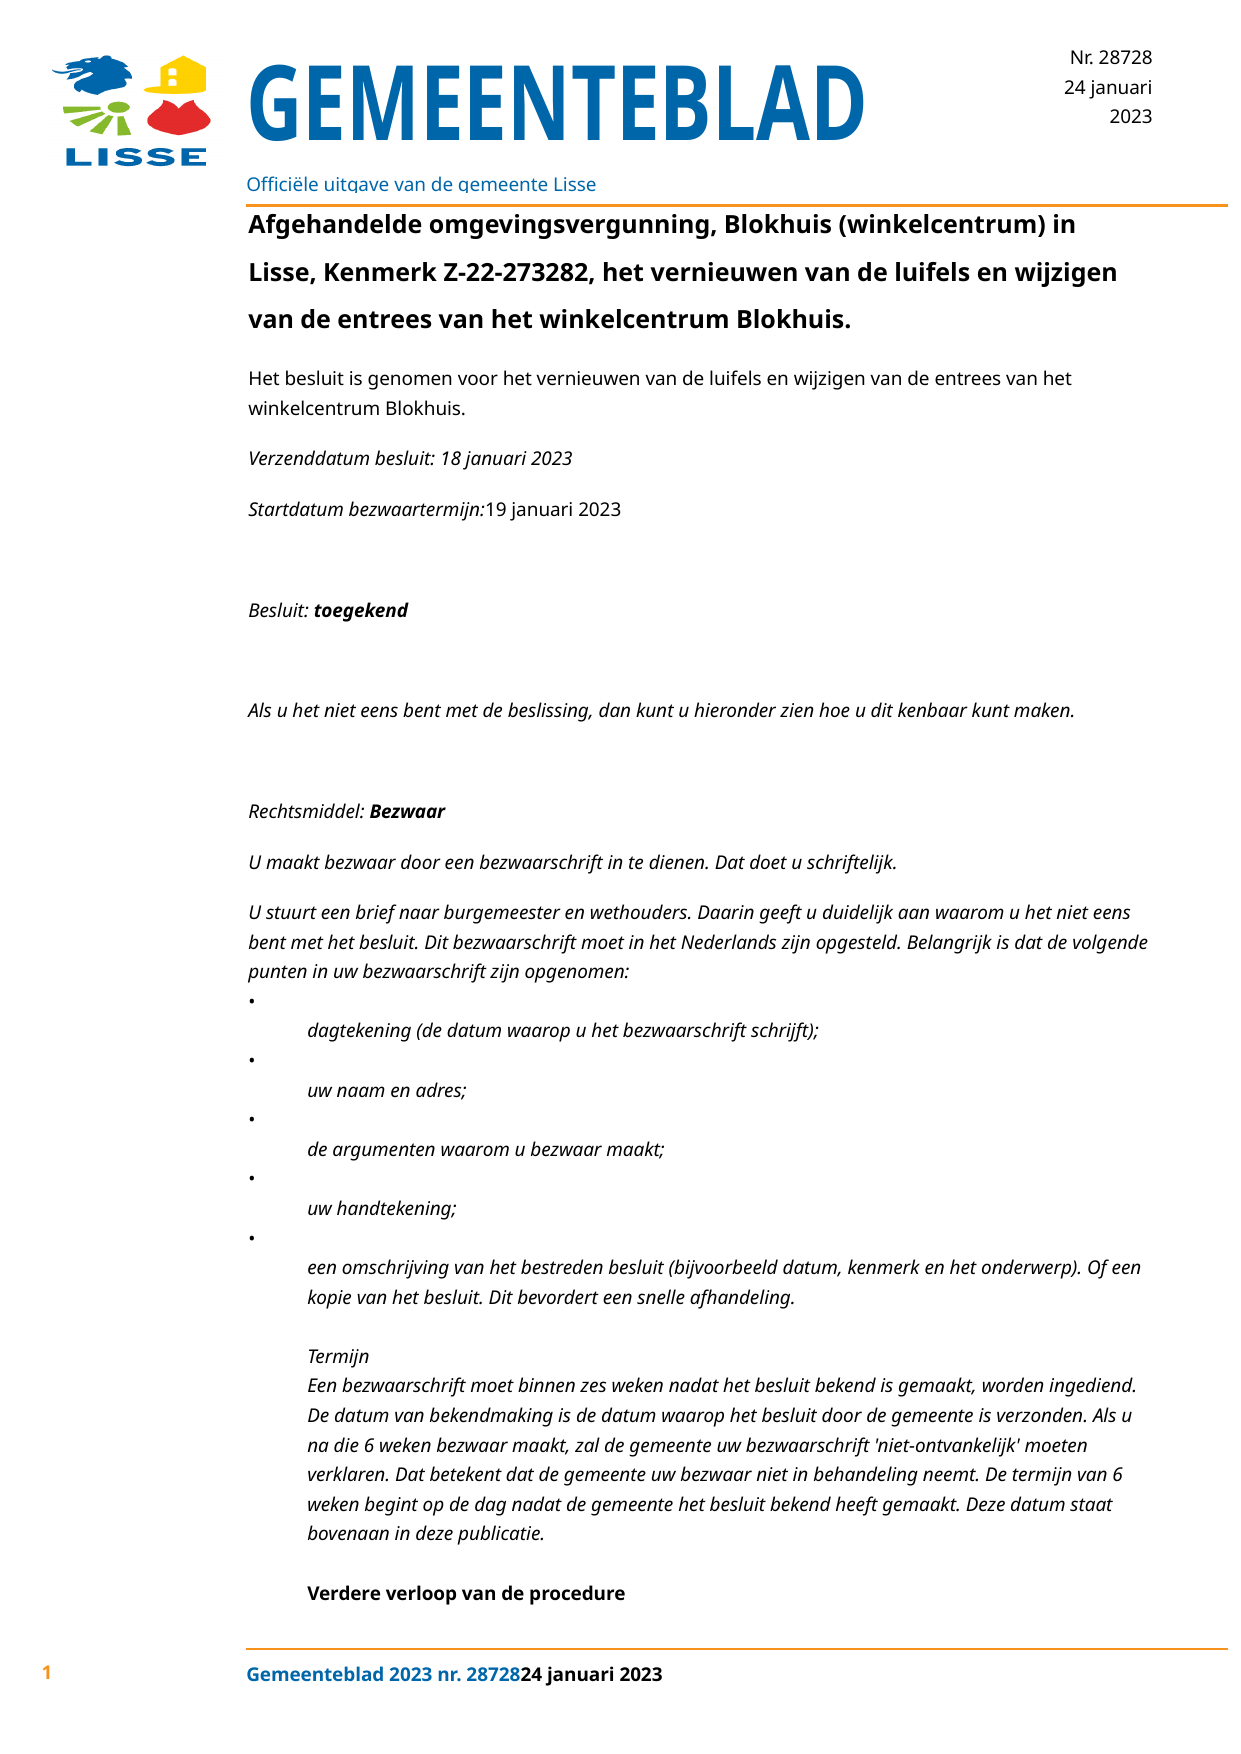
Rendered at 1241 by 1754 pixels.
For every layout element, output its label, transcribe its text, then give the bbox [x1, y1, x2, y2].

text Rechtsmiddel: Bezwaar [248, 798, 1152, 824]
text Besluit: toegekend [248, 597, 1152, 622]
text Het besluit is genomen voor het vernieuwen van de luifels en wijzigen van de entrees van het winkelcentrum Blokhuis. [248, 366, 1152, 421]
list uw naam en adres; [248, 1077, 1152, 1102]
list de argumenten waarom u bezwaar maakt; [248, 1136, 1152, 1162]
list Verdere verloop van de procedure [248, 1580, 1152, 1605]
picture [41, 47, 231, 172]
list Termijn [248, 1343, 1152, 1369]
text Afgehandelde omgevingsvergunning, Blokhuis (winkelcentrum) in Lisse, Kenmerk Z-22-273282, het vernieuwen van de luifels en wijzigen van de entrees van het winkelcentrum Blokhuis. [248, 207, 1152, 336]
text U maakt bezwaar door een bezwaarschrift in te dienen. Dat doet u schriftelijk. [248, 849, 1152, 874]
list een omschrijving van het bestreden besluit (bijvoorbeeld datum, kenmerk en het onderwerp). Of een kopie van het besluit. Dit bevordert een snelle afhandeling. [248, 1254, 1152, 1309]
text U stuurt een brief naar burgemeester en wethouders. Daarin geeft u duidelijk aan waarom u het niet eens bent met het besluit. Dit bezwaarschrift moet in het Nederlands zijn opgesteld. Belangrijk is dat de volgende punten in uw bezwaarschrift zijn opgenomen: [248, 899, 1152, 984]
text Verzenddatum besluit: 18 januari 2023 [248, 446, 1152, 471]
text Startdatum bezwaartermijn:19 januari 2023 [248, 496, 1152, 522]
text Als u het niet eens bent met de beslissing, dan kunt u hieronder zien hoe u dit kenbaar kunt maken. [248, 698, 1152, 723]
list dagtekening (de datum waarop u het bezwaarschrift schrijft); [248, 1018, 1152, 1043]
list Een bezwaarschrift moet binnen zes weken nadat het besluit bekend is gemaakt, worden ingediend. De datum van bekendmaking is de datum waarop het besluit door de gemeente is verzonden. Als u na die 6 weken bezwaar maakt, zal de gemeente uw bezwaarschrift 'niet-ontvankelijk' moeten verklaren. Dat betekent dat de gemeente uw bezwaar niet in behandeling neemt. De termijn van 6 weken begint op de dag nadat de gemeente het besluit bekend heeft gemaakt. Deze datum staat bovenaan in deze publicatie. [248, 1373, 1152, 1546]
list uw handtekening; [248, 1195, 1152, 1221]
